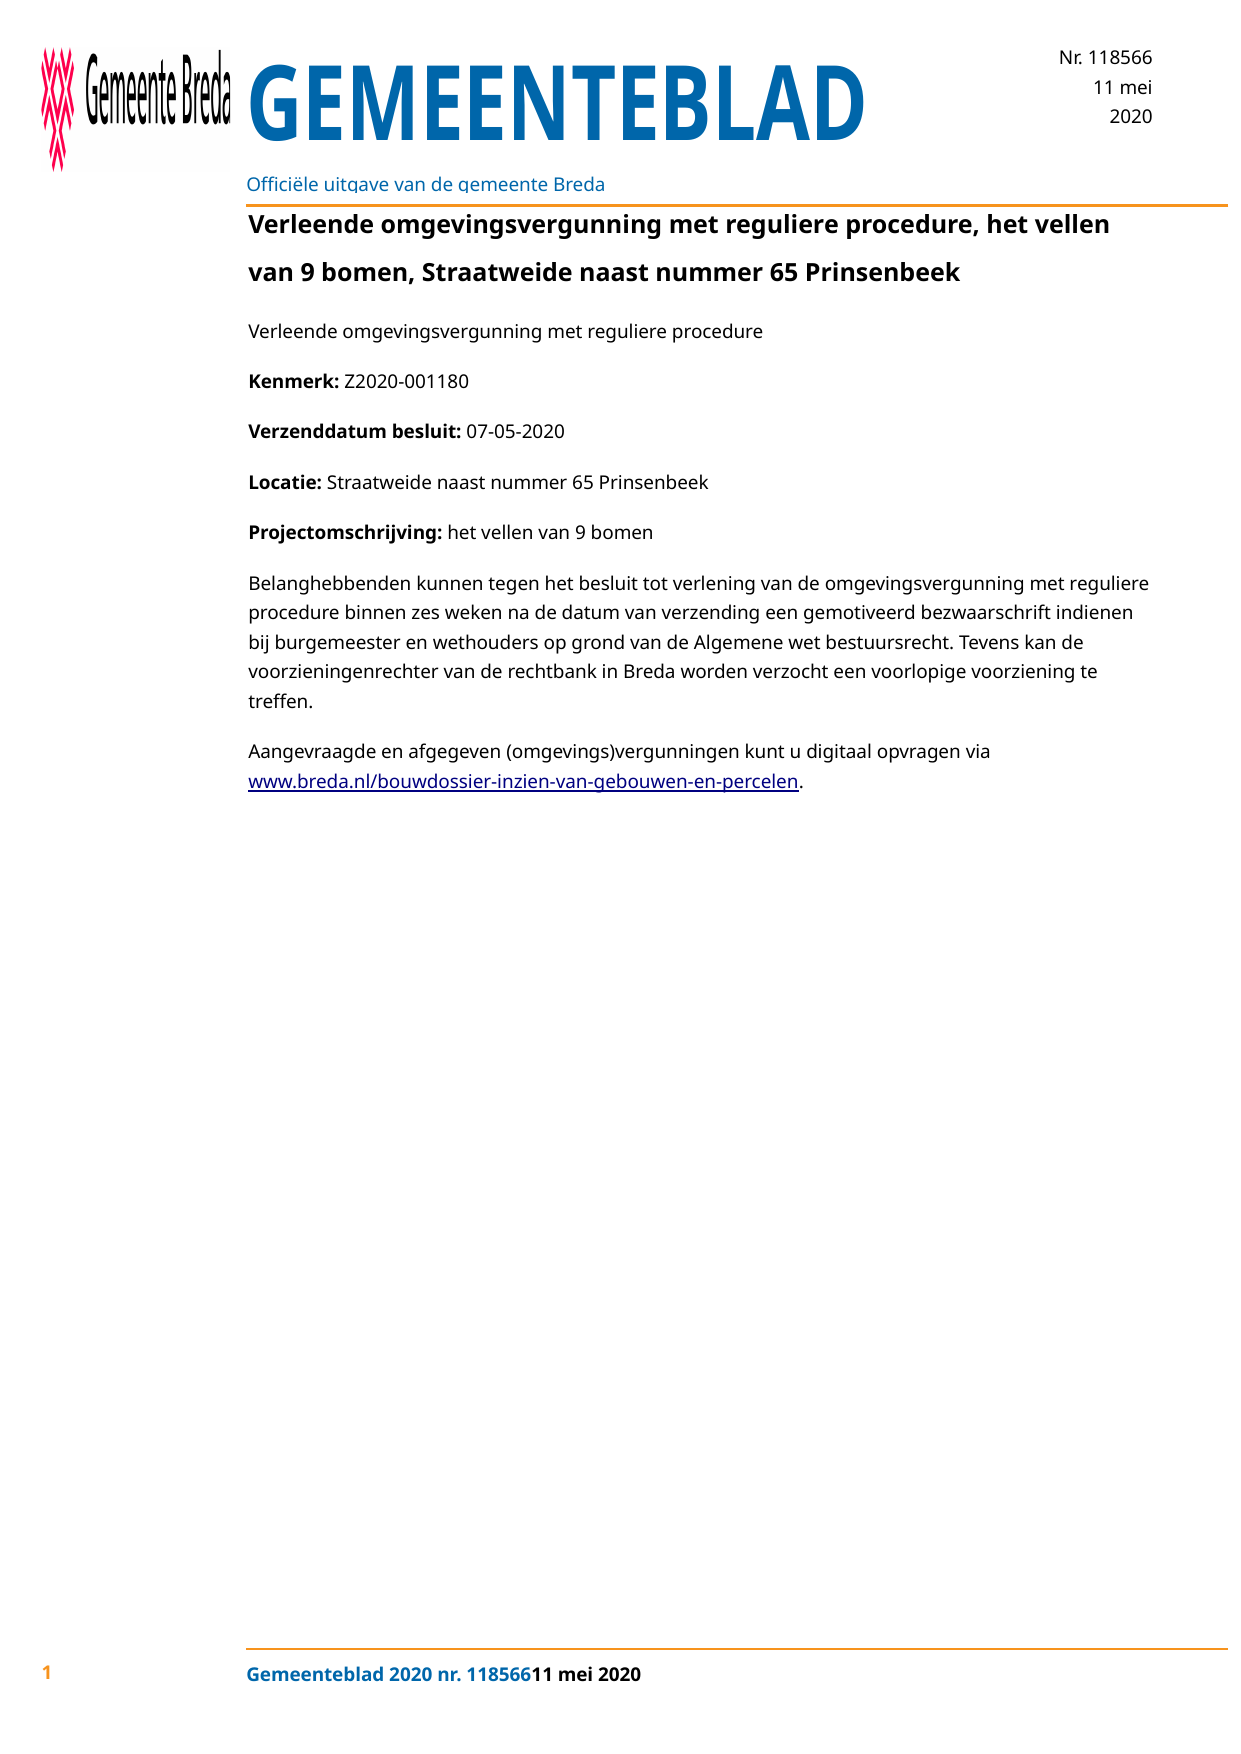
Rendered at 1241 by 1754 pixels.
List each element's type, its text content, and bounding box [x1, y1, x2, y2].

text Verleende omgevingsvergunning met reguliere procedure [248, 318, 1152, 344]
text Belanghebbenden kunnen tegen het besluit tot verlening van de omgevingsvergunning met reguliere procedure binnen zes weken na de datum van verzending een gemotiveerd bezwaarschrift indienen bij burgemeester en wethouders op grond van de Algemene wet bestuursrecht. Tevens kan de voorzieningenrechter van de rechtbank in Breda worden verzocht een voorlopige voorziening te treffen. [248, 570, 1152, 714]
text Kenmerk: Z2020-001180 [248, 368, 1152, 394]
text Projectomschrijving: het vellen van 9 bomen [248, 519, 1152, 545]
text Verzenddatum besluit: 07-05-2020 [248, 419, 1152, 444]
text Verleende omgevingsvergunning met reguliere procedure, het vellen van 9 bomen, Straatweide naast nummer 65 Prinsenbeek [248, 207, 1152, 288]
picture [41, 47, 231, 172]
text Locatie: Straatweide naast nummer 65 Prinsenbeek [248, 469, 1152, 495]
text Aangevraagde en afgegeven (omgevings)vergunningen kunt u digitaal opvragen via www.breda.nl/bouwdossier-inzien-van-gebouwen-en-percelen. [248, 739, 1152, 794]
